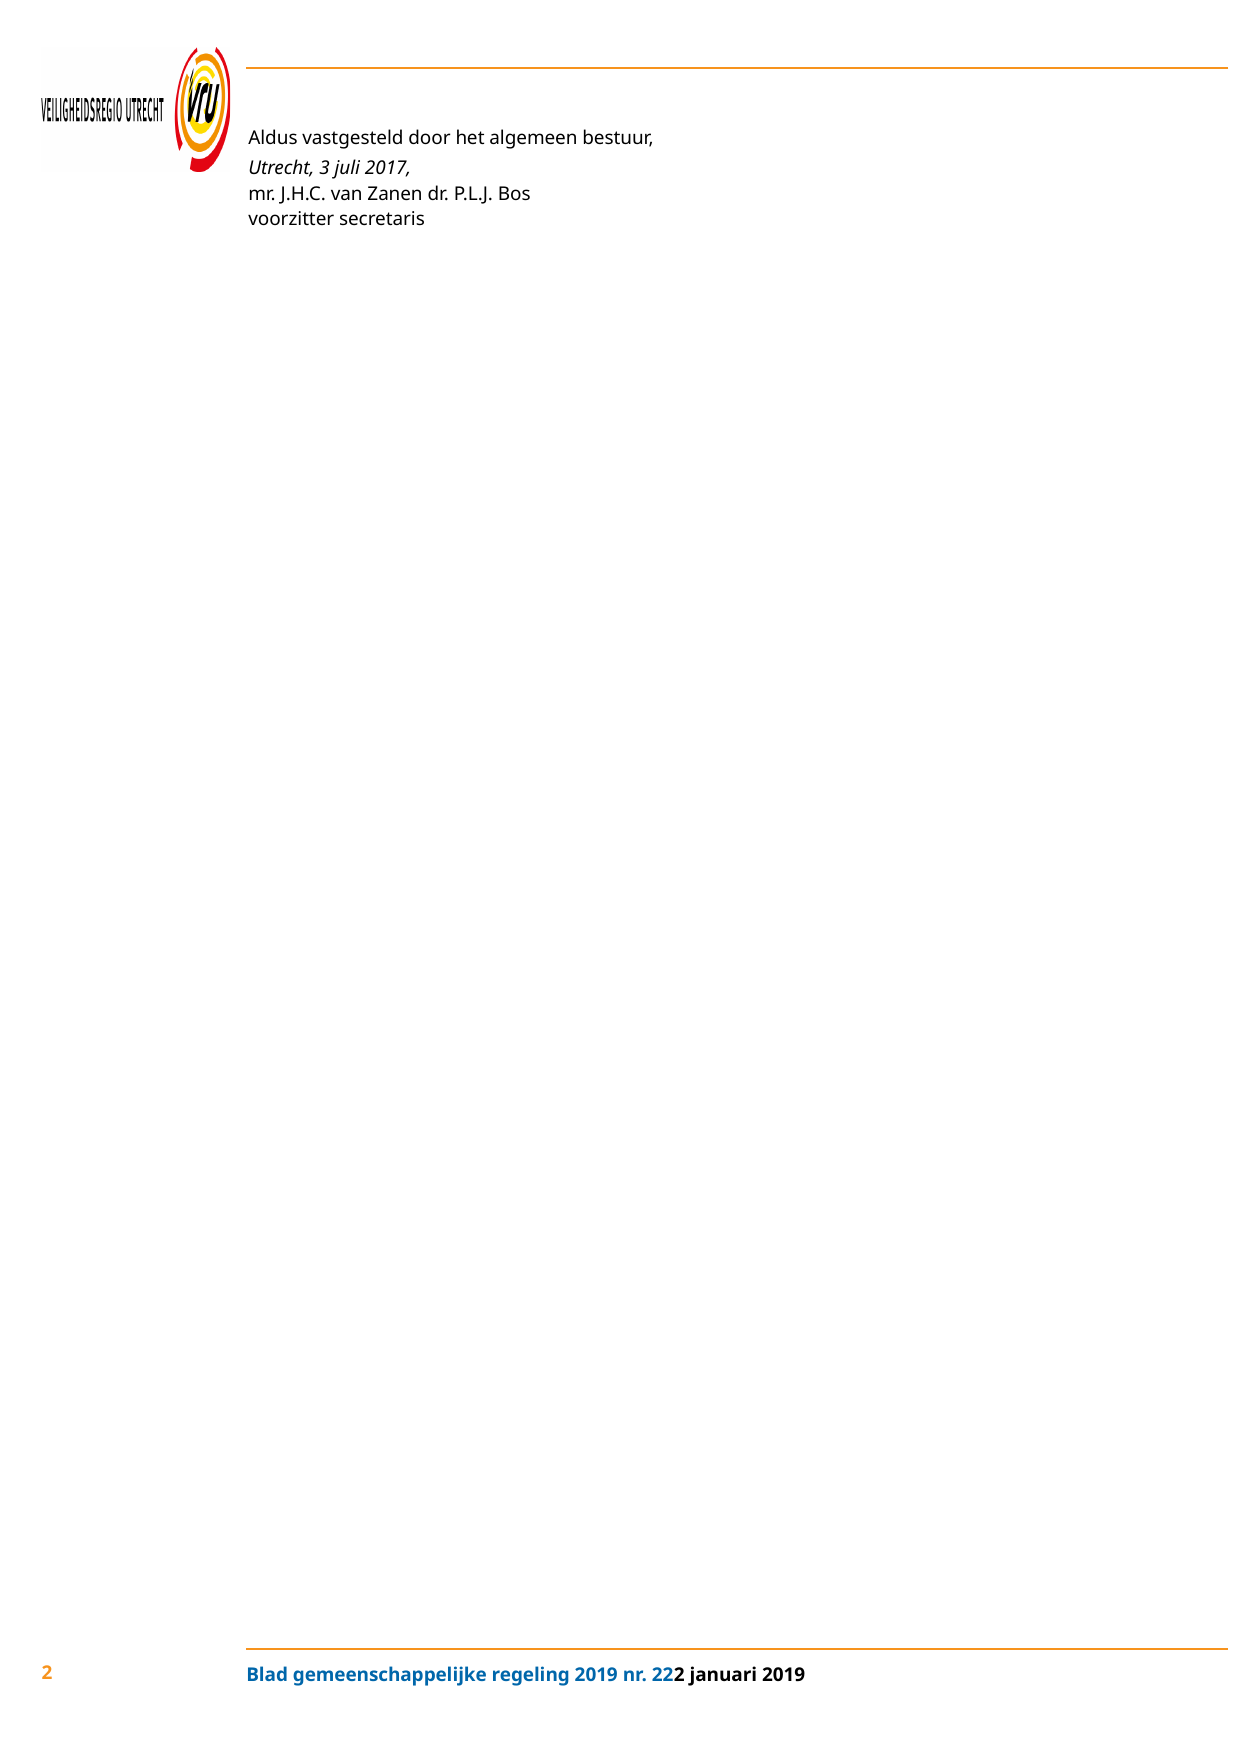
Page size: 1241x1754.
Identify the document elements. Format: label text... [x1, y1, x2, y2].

text voorzitter secretaris [248, 205, 1152, 231]
text mr. J.H.C. van Zanen dr. P.L.J. Bos [248, 180, 1152, 205]
text Utrecht, 3 juli 2017, [248, 154, 1152, 180]
picture [41, 47, 231, 172]
text Aldus vastgesteld door het algemeen bestuur, [248, 124, 1152, 150]
